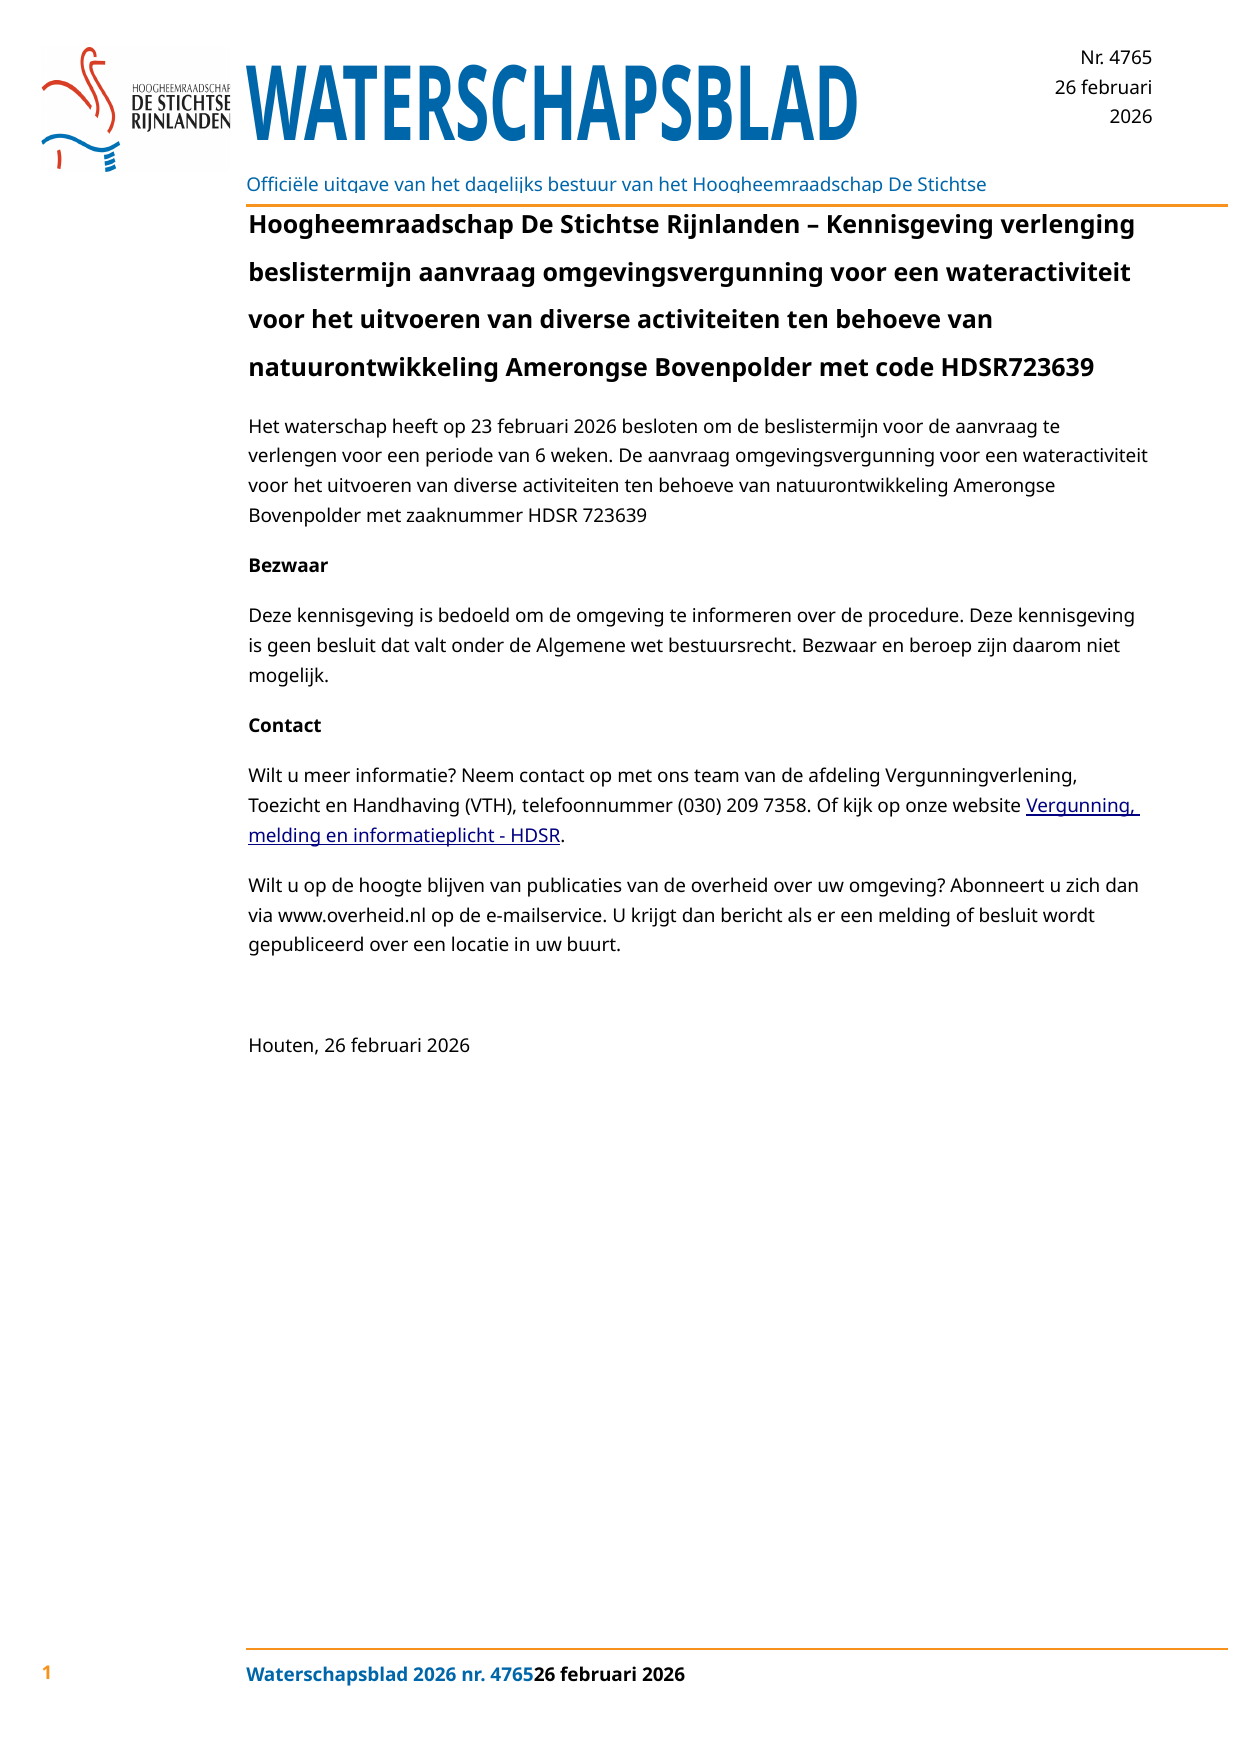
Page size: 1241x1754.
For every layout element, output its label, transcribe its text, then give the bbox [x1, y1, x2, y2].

text Wilt u meer informatie? Neem contact op met ons team van de afdeling Vergunningverlening, Toezicht en Handhaving (VTH), telefoonnummer (030) 209 7358. Of kijk op onze website Vergunning, melding en informatieplicht - HDSR. [248, 763, 1152, 848]
text Contact [248, 712, 1152, 738]
picture [41, 47, 231, 172]
text Deze kennisgeving is bedoeld om de omgeving te informeren over de procedure. Deze kennisgeving is geen besluit dat valt onder de Algemene wet bestuursrecht. Bezwaar en beroep zijn daarom niet mogelijk. [248, 603, 1152, 688]
text Wilt u op de hoogte blijven van publicaties van de overheid over uw omgeving? Abonneert u zich dan via www.overheid.nl op de e-mailservice. U krijgt dan bericht als er een melding of besluit wordt gepubliceerd over een locatie in uw buurt. [248, 872, 1152, 957]
text Hoogheemraadschap De Stichtse Rijnlanden – Kennisgeving verlenging beslistermijn aanvraag omgevingsvergunning voor een wateractiviteit voor het uitvoeren van diverse activiteiten ten behoeve van natuurontwikkeling Amerongse Bovenpolder met code HDSR723639 [248, 207, 1152, 384]
text Het waterschap heeft op 23 februari 2026 besloten om de beslistermijn voor de aanvraag te verlengen voor een periode van 6 weken. De aanvraag omgevingsvergunning voor een wateractiviteit voor het uitvoeren van diverse activiteiten ten behoeve van natuurontwikkeling Amerongse Bovenpolder met zaaknummer HDSR 723639 [248, 413, 1152, 528]
text Houten, 26 februari 2026 [248, 1032, 1152, 1058]
text Bezwaar [248, 552, 1152, 578]
